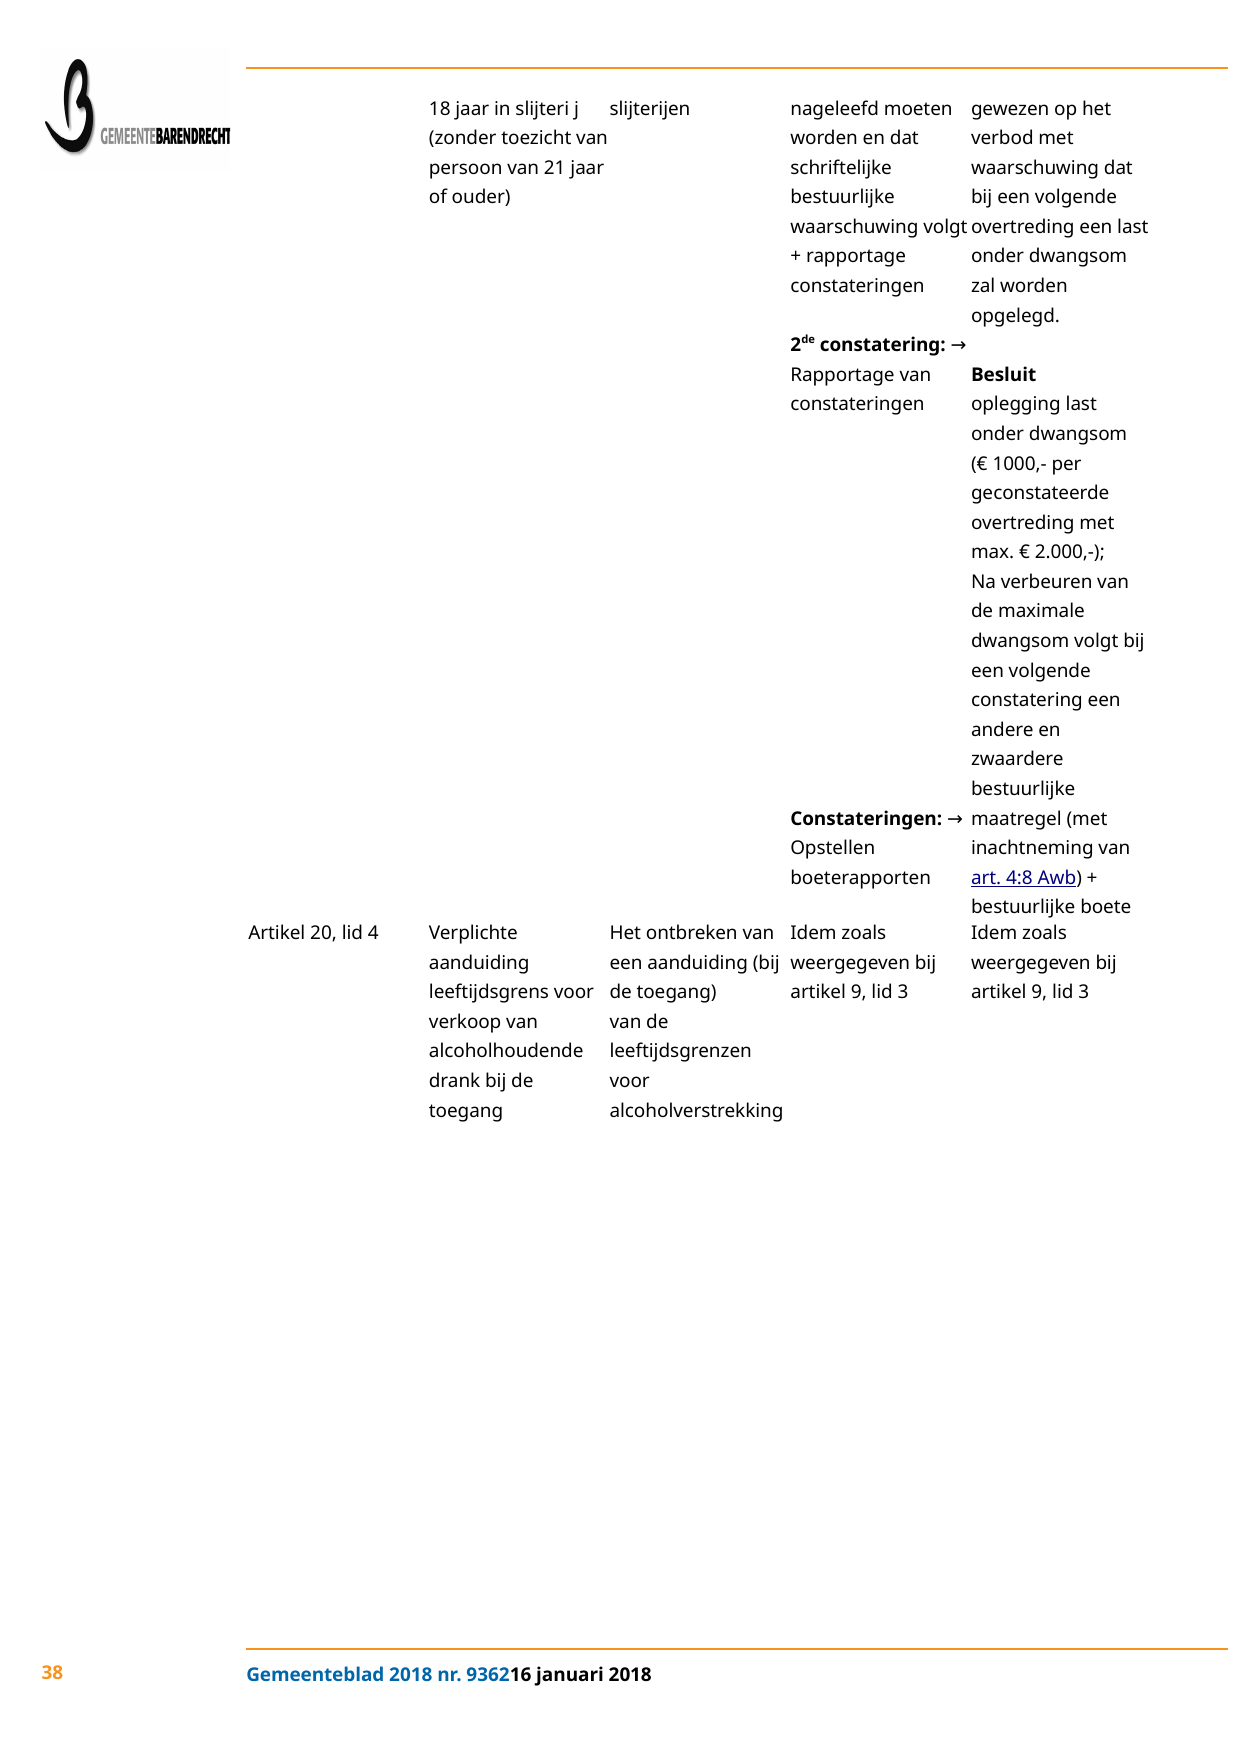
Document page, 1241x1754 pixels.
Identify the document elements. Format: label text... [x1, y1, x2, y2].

table_cell Idem zoals weergegeven bij artikel 9, lid 3 [790, 919, 971, 1122]
table_cell 18 jaar in slijteri j (zonder toezicht van persoon van 21 jaar of ouder) [429, 95, 609, 919]
table_cell Verplichte aanduiding leeftijdsgrens voor verkoop van alcoholhoudende drank bij de toegang [429, 919, 609, 1122]
table_cell Het ontbreken van een aanduiding (bij de toegang) van de leeftijdsgrenzen voor alcoholverstrekking [609, 919, 790, 1122]
table_cell [248, 95, 429, 919]
table_cell nageleefd moeten worden en dat schriftelijke bestuurlijke waarschuwing volgt + rapportage constateringen 2de constatering: → Rapportage van constateringen Constateringen: → Opstellen boeterapporten [790, 95, 971, 919]
table_cell Idem zoals weergegeven bij artikel 9, lid 3 [971, 919, 1152, 1122]
picture [41, 47, 231, 172]
table_cell slijterijen [609, 95, 790, 919]
table_cell gewezen op het verbod met waarschuwing dat bij een volgende overtreding een last onder dwangsom zal worden opgelegd. Besluit oplegging last onder dwangsom (€ 1000,- per geconstateerde overtreding met max. € 2.000,-); Na verbeuren van de maximale dwangsom volgt bij een volgende constatering een andere en zwaardere bestuurlijke maatregel (met inachtneming van art. 4:8 Awb) + bestuurlijke boete [971, 95, 1152, 919]
table_cell Artikel 20, lid 4 [248, 919, 429, 1122]
